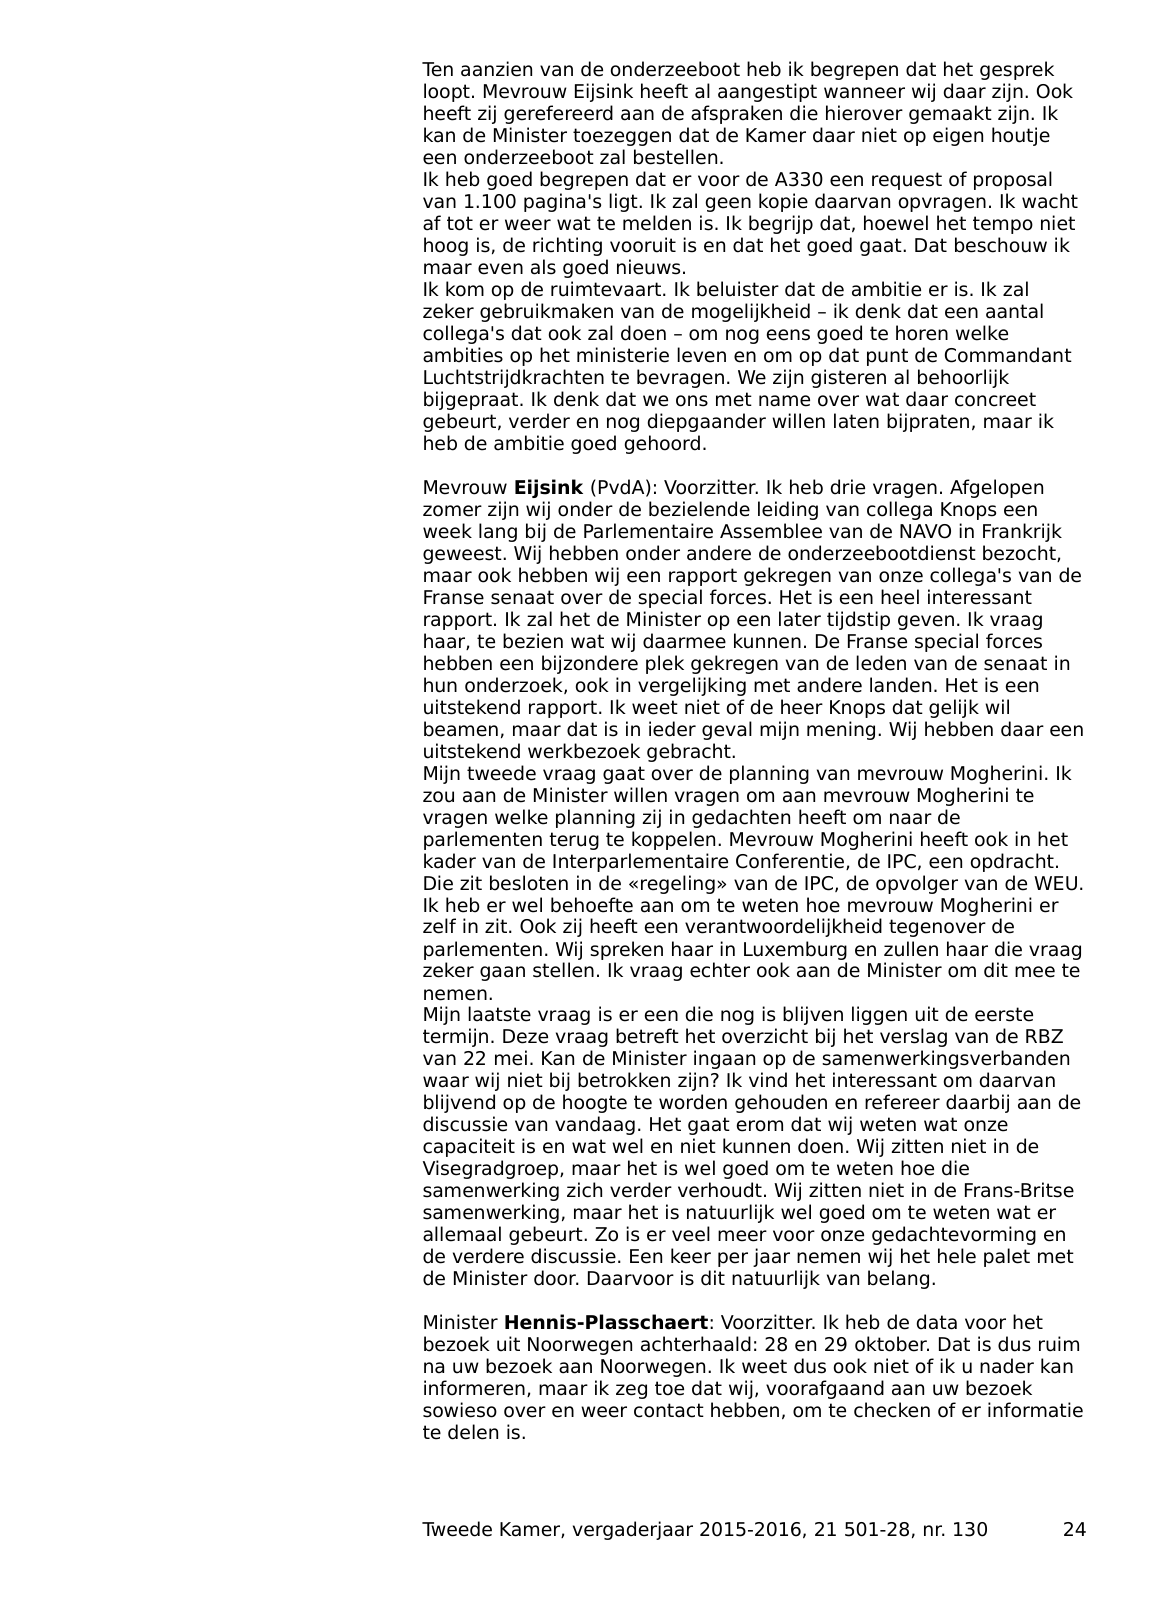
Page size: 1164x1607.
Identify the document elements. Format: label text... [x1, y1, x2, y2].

text Ik heb goed begrepen dat er voor de A330 een request of proposal van 1.100 pagina's ligt. Ik zal geen kopie daarvan opvragen. Ik wacht af tot er weer wat te melden is. Ik begrijp dat, hoewel het tempo niet hoog is, de richting vooruit is en dat het goed gaat. Dat beschouw ik maar even als goed nieuws. [422, 169, 1087, 279]
text Mijn laatste vraag is er een die nog is blijven liggen uit de eerste termijn. Deze vraag betreft het overzicht bij het verslag van de RBZ van 22 mei. Kan de Minister ingaan op de samenwerkingsverbanden waar wij niet bij betrokken zijn? Ik vind het interessant om daarvan blijvend op de hoogte te worden gehouden en refereer daarbij aan de discussie van vandaag. Het gaat erom dat wij weten wat onze capaciteit is en wat wel en niet kunnen doen. Wij zitten niet in de Visegradgroep, maar het is wel goed om te weten hoe die samenwerking zich verder verhoudt. Wij zitten niet in de Frans-Britse samenwerking, maar het is natuurlijk wel goed om te weten wat er allemaal gebeurt. Zo is er veel meer voor onze gedachtevorming en de verdere discussie. Een keer per jaar nemen wij het hele palet met de Minister door. Daarvoor is dit natuurlijk van belang. [422, 1004, 1087, 1290]
text Ten aanzien van de onderzeeboot heb ik begrepen dat het gesprek loopt. Mevrouw Eijsink heeft al aangestipt wanneer wij daar zijn. Ook heeft zij gerefereerd aan de afspraken die hierover gemaakt zijn. Ik kan de Minister toezeggen dat de Kamer daar niet op eigen houtje een onderzeeboot zal bestellen. [422, 59, 1087, 169]
text Ik kom op de ruimtevaart. Ik beluister dat de ambitie er is. Ik zal zeker gebruikmaken van de mogelijkheid – ik denk dat een aantal collega's dat ook zal doen – om nog eens goed te horen welke ambities op het ministerie leven en om op dat punt de Commandant Luchtstrijdkrachten te bevragen. We zijn gisteren al behoorlijk bijgepraat. Ik denk dat we ons met name over wat daar concreet gebeurt, verder en nog diepgaander willen laten bijpraten, maar ik heb de ambitie goed gehoord. [422, 279, 1087, 455]
text Mijn tweede vraag gaat over de planning van mevrouw Mogherini. Ik zou aan de Minister willen vragen om aan mevrouw Mogherini te vragen welke planning zij in gedachten heeft om naar de parlementen terug te koppelen. Mevrouw Mogherini heeft ook in het kader van de Interparlementaire Conferentie, de IPC, een opdracht. Die zit besloten in de «regeling» van de IPC, de opvolger van de WEU. Ik heb er wel behoefte aan om te weten hoe mevrouw Mogherini er zelf in zit. Ook zij heeft een verantwoordelijkheid tegenover de parlementen. Wij spreken haar in Luxemburg en zullen haar die vraag zeker gaan stellen. Ik vraag echter ook aan de Minister om dit mee te nemen. [422, 763, 1087, 1004]
text Minister Hennis-Plasschaert: Voorzitter. Ik heb de data voor het bezoek uit Noorwegen achterhaald: 28 en 29 oktober. Dat is dus ruim na uw bezoek aan Noorwegen. Ik weet dus ook niet of ik u nader kan informeren, maar ik zeg toe dat wij, voorafgaand aan uw bezoek sowieso over en weer contact hebben, om te checken of er informatie te delen is. [422, 1312, 1087, 1444]
text Mevrouw Eijsink (PvdA): Voorzitter. Ik heb drie vragen. Afgelopen zomer zijn wij onder de bezielende leiding van collega Knops een week lang bij de Parlementaire Assemblee van de NAVO in Frankrijk geweest. Wij hebben onder andere de onderzeebootdienst bezocht, maar ook hebben wij een rapport gekregen van onze collega's van de Franse senaat over de special forces. Het is een heel interessant rapport. Ik zal het de Minister op een later tijdstip geven. Ik vraag haar, te bezien wat wij daarmee kunnen. De Franse special forces hebben een bijzondere plek gekregen van de leden van de senaat in hun onderzoek, ook in vergelijking met andere landen. Het is een uitstekend rapport. Ik weet niet of de heer Knops dat gelijk wil beamen, maar dat is in ieder geval mijn mening. Wij hebben daar een uitstekend werkbezoek gebracht. [422, 477, 1087, 763]
